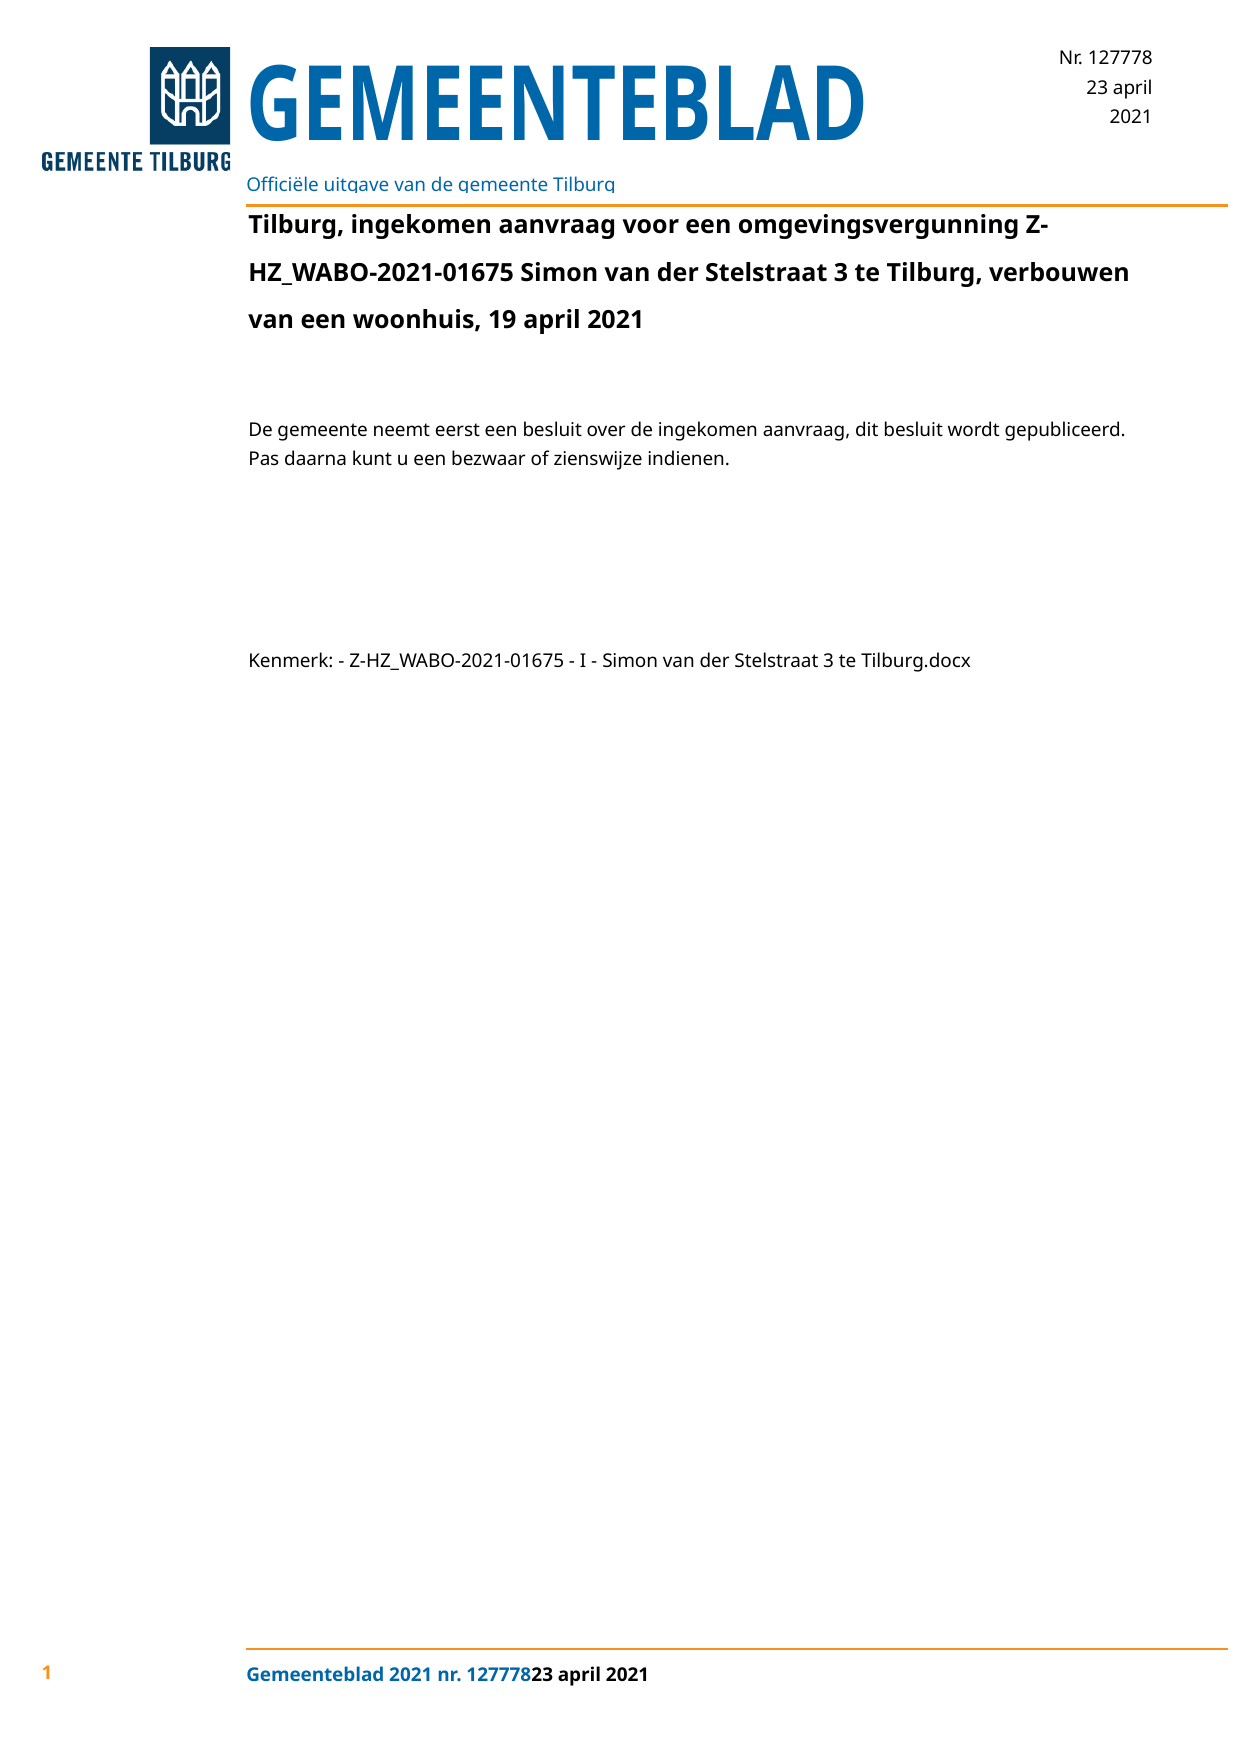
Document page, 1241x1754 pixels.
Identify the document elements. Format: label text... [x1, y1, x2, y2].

picture [41, 47, 231, 172]
text Tilburg, ingekomen aanvraag voor een omgevingsvergunning Z-HZ_WABO-2021-01675 Simon van der Stelstraat 3 te Tilburg, verbouwen van een woonhuis, 19 april 2021 [248, 207, 1152, 336]
text Kenmerk: - Z-HZ_WABO-2021-01675 - I - Simon van der Stelstraat 3 te Tilburg.docx [248, 647, 1152, 673]
text De gemeente neemt eerst een besluit over de ingekomen aanvraag, dit besluit wordt gepubliceerd. Pas daarna kunt u een bezwaar of zienswijze indienen. [248, 416, 1152, 471]
